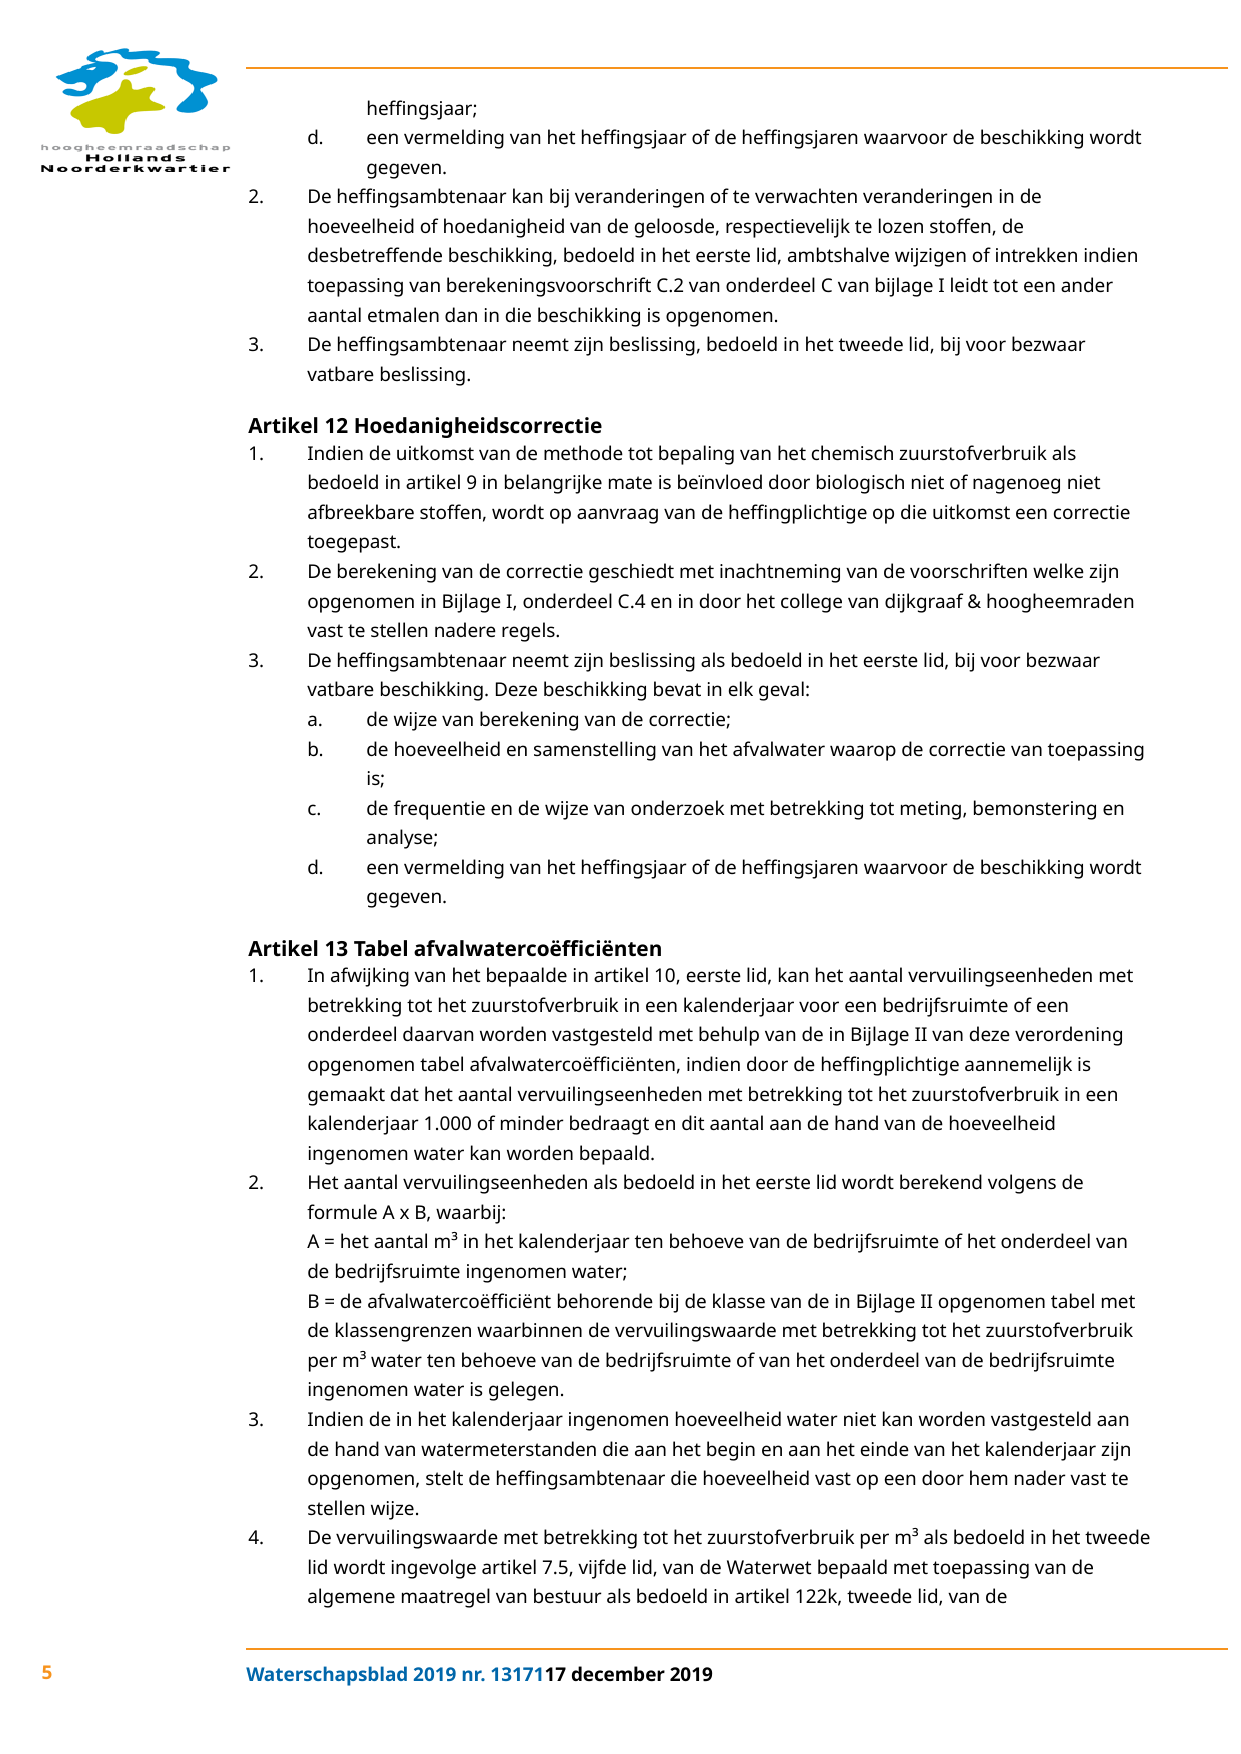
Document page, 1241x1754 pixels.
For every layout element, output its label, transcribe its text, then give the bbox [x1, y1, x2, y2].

list De berekening van de correctie geschiedt met inachtneming van de voorschriften welke zijn opgenomen in Bijlage I, onderdeel C.4 en in door het college van dijkgraaf & hoogheemraden vast te stellen nadere regels. [248, 558, 1152, 643]
list Indien de uitkomst van de methode tot bepaling van het chemisch zuurstofverbruik als bedoeld in artikel 9 in belangrijke mate is beïnvloed door biologisch niet of nagenoeg niet afbreekbare stoffen, wordt op aanvraag van de heffingplichtige op die uitkomst een correctie toegepast. [248, 440, 1152, 554]
text Artikel 12 Hoedanigheidscorrectie [248, 411, 1152, 440]
list Indien de in het kalenderjaar ingenomen hoeveelheid water niet kan worden vastgesteld aan de hand van watermeterstanden die aan het begin en aan het einde van het kalenderjaar zijn opgenomen, stelt de heffingsambtenaar die hoeveelheid vast op een door hem nader vast te stellen wijze. [248, 1406, 1152, 1521]
text Artikel 13 Tabel afvalwatercoëfficiënten [248, 934, 1152, 962]
list A = het aantal m³ in het kalenderjaar ten behoeve van de bedrijfsruimte of het onderdeel van de bedrijfsruimte ingenomen water; [248, 1229, 1152, 1284]
list In afwijking van het bepaalde in artikel 10, eerste lid, kan het aantal vervuilingseenheden met betrekking tot het zuurstofverbruik in een kalenderjaar voor een bedrijfsruimte of een onderdeel daarvan worden vastgesteld met behulp van de in Bijlage II van deze verordening opgenomen tabel afvalwatercoëfficiënten, indien door de heffingplichtige aannemelijk is gemaakt dat het aantal vervuilingseenheden met betrekking tot het zuurstofverbruik in een kalenderjaar 1.000 of minder bedraagt en dit aantal aan de hand van de hoeveelheid ingenomen water kan worden bepaald. [248, 962, 1152, 1166]
picture [41, 47, 231, 172]
list De heffingsambtenaar neemt zijn beslissing, bedoeld in het tweede lid, bij voor bezwaar vatbare beslissing. [248, 331, 1152, 387]
list De heffingsambtenaar neemt zijn beslissing als bedoeld in het eerste lid, bij voor bezwaar vatbare beschikking. Deze beschikking bevat in elk geval: [248, 647, 1152, 702]
list heffingsjaar; [307, 95, 1152, 121]
list de hoeveelheid en samenstelling van het afvalwater waarop de correctie van toepassing is; [307, 736, 1152, 791]
list Het aantal vervuilingseenheden als bedoeld in het eerste lid wordt berekend volgens de formule A x B, waarbij: [248, 1169, 1152, 1225]
list de wijze van berekening van de correctie; [307, 706, 1152, 732]
list De heffingsambtenaar kan bij veranderingen of te verwachten veranderingen in de hoeveelheid of hoedanigheid van de geloosde, respectievelijk te lozen stoffen, de desbetreffende beschikking, bedoeld in het eerste lid, ambtshalve wijzigen of intrekken indien toepassing van berekeningsvoorschrift C.2 van onderdeel C van bijlage I leidt tot een ander aantal etmalen dan in die beschikking is opgenomen. [248, 183, 1152, 328]
list een vermelding van het heffingsjaar of de heffingsjaren waarvoor de beschikking wordt gegeven. [307, 124, 1152, 180]
list een vermelding van het heffingsjaar of de heffingsjaren waarvoor de beschikking wordt gegeven. [307, 854, 1152, 909]
list De vervuilingswaarde met betrekking tot het zuurstofverbruik per m³ als bedoeld in het tweede lid wordt ingevolge artikel 7.5, vijfde lid, van de Waterwet bepaald met toepassing van de algemene maatregel van bestuur als bedoeld in artikel 122k, tweede lid, van de [248, 1524, 1152, 1609]
list B = de afvalwatercoëfficiënt behorende bij de klasse van de in Bijlage II opgenomen tabel met de klassengrenzen waarbinnen de vervuilingswaarde met betrekking tot het zuurstofverbruik per m³ water ten behoeve van de bedrijfsruimte of van het onderdeel van de bedrijfsruimte ingenomen water is gelegen. [248, 1288, 1152, 1402]
list de frequentie en de wijze van onderzoek met betrekking tot meting, bemonstering en analyse; [307, 795, 1152, 850]
